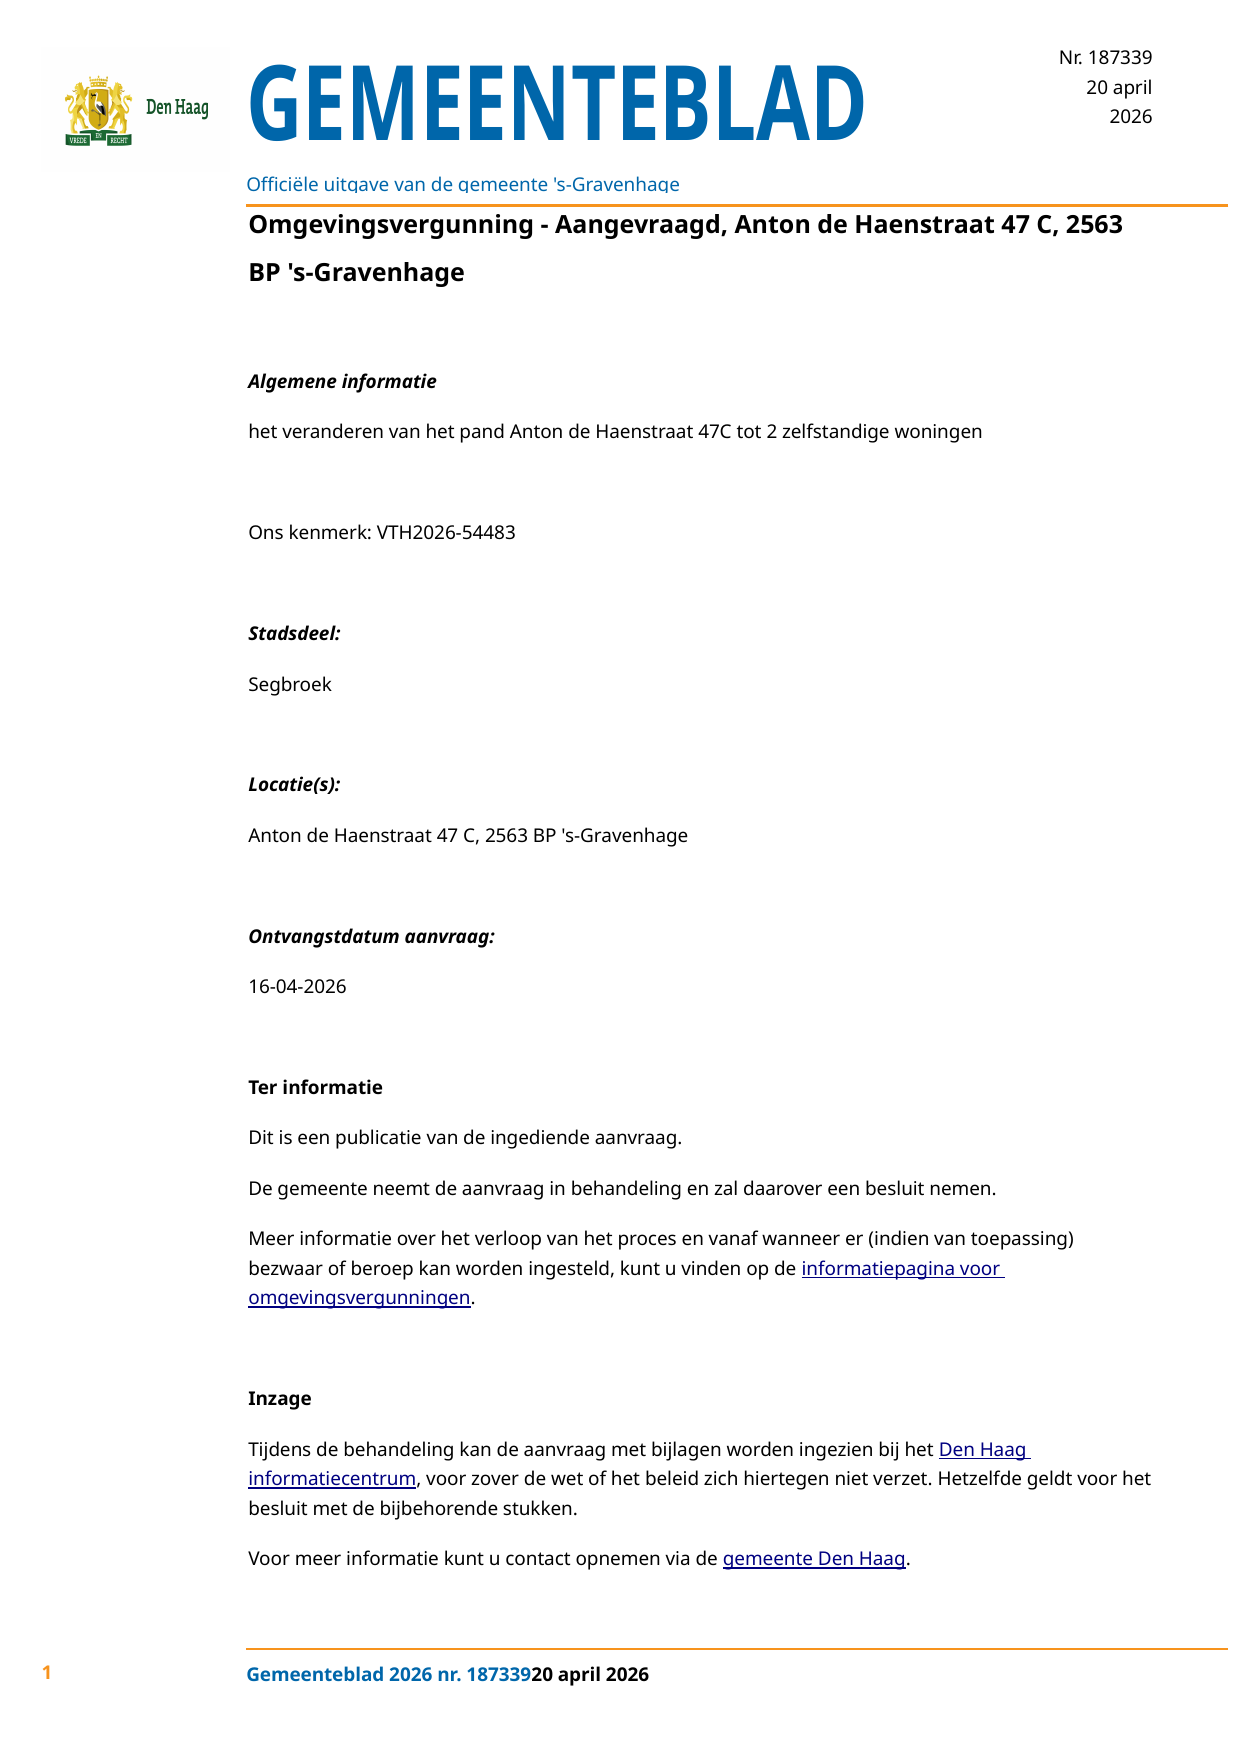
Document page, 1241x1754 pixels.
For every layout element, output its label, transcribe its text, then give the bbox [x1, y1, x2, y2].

text Segbroek [248, 671, 1152, 697]
picture [41, 47, 231, 172]
text Meer informatie over het verloop van het proces en vanaf wanneer er (indien van toepassing) bezwaar of beroep kan worden ingesteld, kunt u vinden op de informatiepagina voor omgevingsvergunningen. [248, 1225, 1152, 1310]
text Algemene informatie [248, 368, 1152, 394]
text Omgevingsvergunning - Aangevraagd, Anton de Haenstraat 47 C, 2563 BP 's-Gravenhage [248, 207, 1152, 288]
text Locatie(s): [248, 772, 1152, 797]
text Voor meer informatie kunt u contact opnemen via de gemeente Den Haag. [248, 1545, 1152, 1571]
text het veranderen van het pand Anton de Haenstraat 47C tot 2 zelfstandige woningen [248, 419, 1152, 444]
text Stadsdeel: [248, 620, 1152, 646]
text Ontvangstdatum aanvraag: [248, 923, 1152, 949]
text Ter informatie [248, 1074, 1152, 1100]
text De gemeente neemt de aanvraag in behandeling en zal daarover een besluit nemen. [248, 1175, 1152, 1201]
text Tijdens de behandeling kan de aanvraag met bijlagen worden ingezien bij het Den Haag informatiecentrum, voor zover de wet of het beleid zich hiertegen niet verzet. Hetzelfde geldt voor het besluit met de bijbehorende stukken. [248, 1436, 1152, 1521]
text Dit is een publicatie van de ingediende aanvraag. [248, 1124, 1152, 1150]
text Anton de Haenstraat 47 C, 2563 BP 's-Gravenhage [248, 822, 1152, 848]
text 16-04-2026 [248, 973, 1152, 999]
text Ons kenmerk: VTH2026-54483 [248, 519, 1152, 545]
text Inzage [248, 1385, 1152, 1411]
